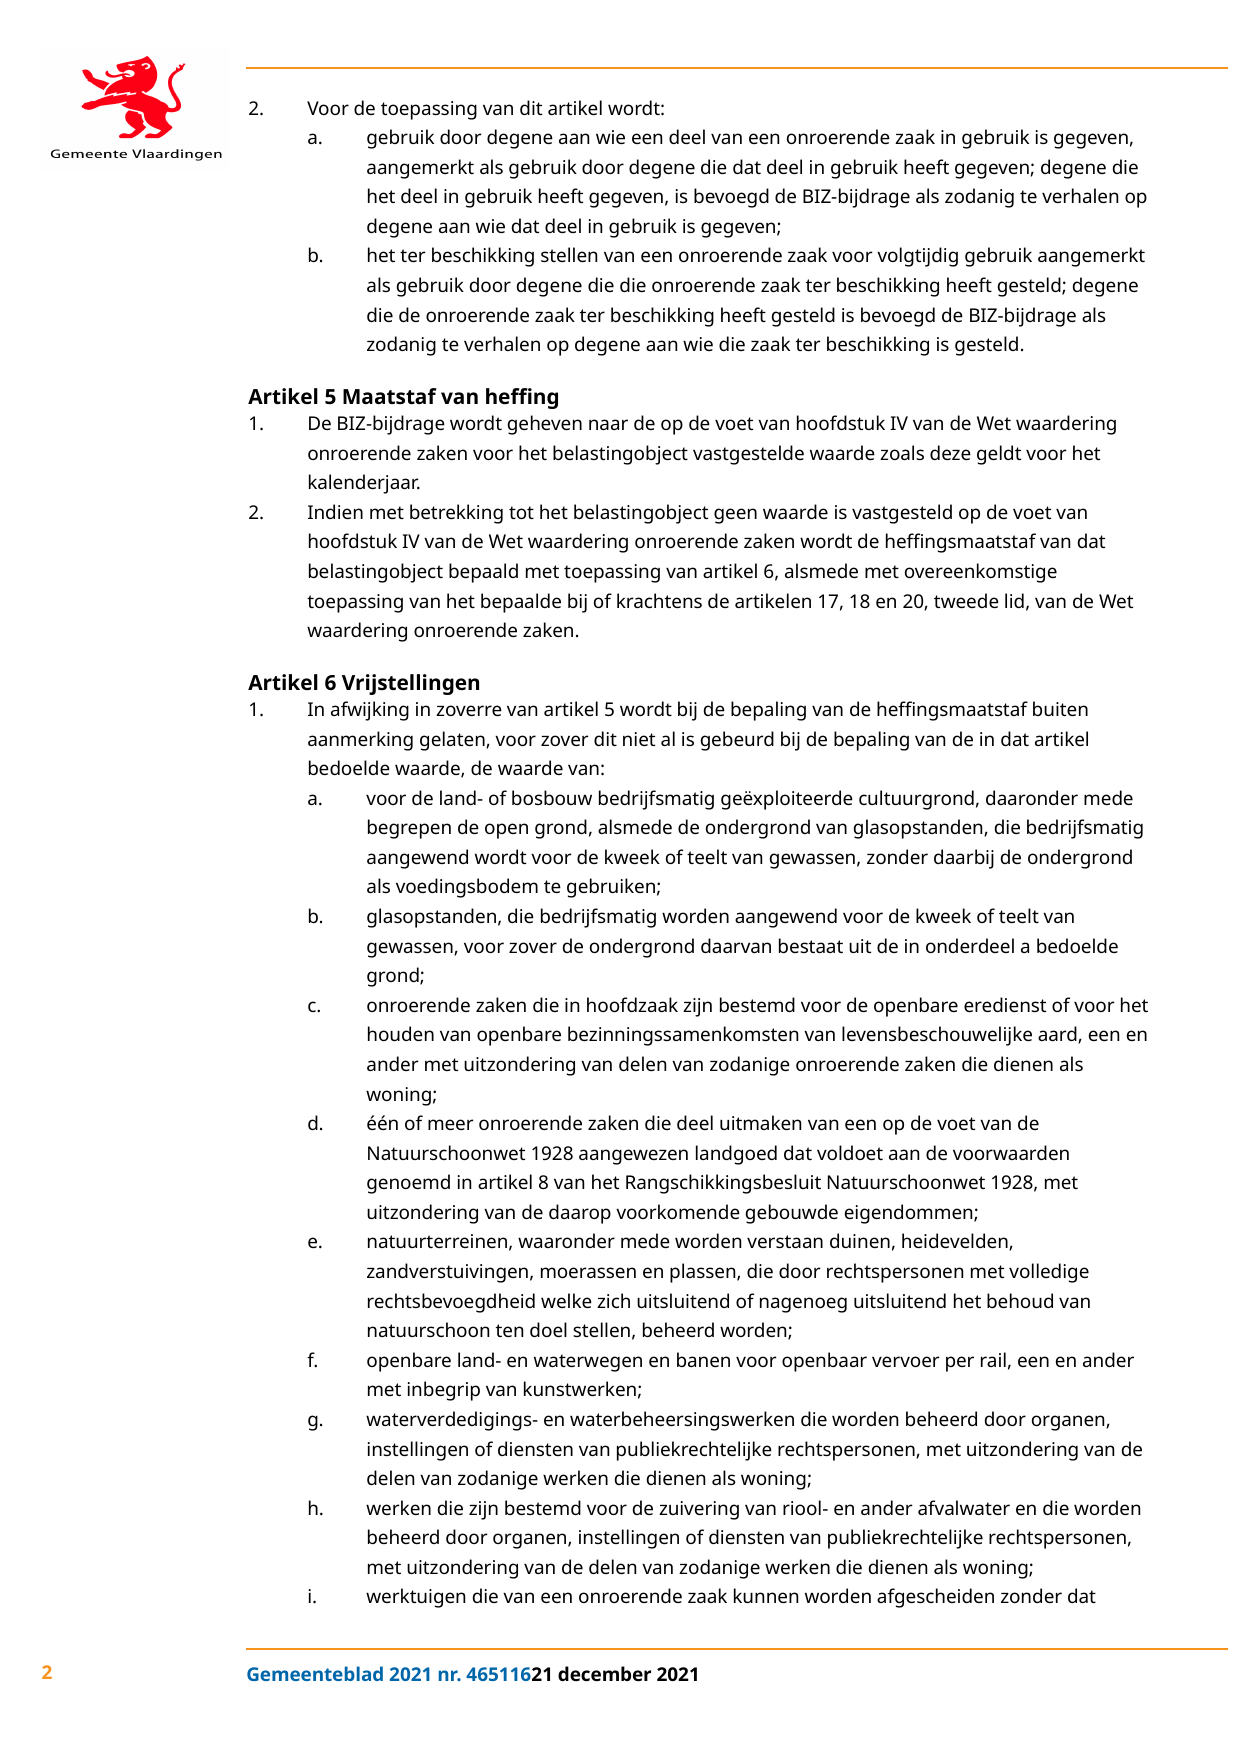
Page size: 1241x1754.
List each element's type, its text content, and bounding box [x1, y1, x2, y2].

list het ter beschikking stellen van een onroerende zaak voor volgtijdig gebruik aangemerkt als gebruik door degene die die onroerende zaak ter beschikking heeft gesteld; degene die de onroerende zaak ter beschikking heeft gesteld is bevoegd de BIZ-bijdrage als zodanig te verhalen op degene aan wie die zaak ter beschikking is gesteld. [307, 243, 1152, 357]
list voor de land- of bosbouw bedrijfsmatig geëxploiteerde cultuurgrond, daaronder mede begrepen de open grond, alsmede de ondergrond van glasopstanden, die bedrijfsmatig aangewend wordt voor de kweek of teelt van gewassen, zonder daarbij de ondergrond als voedingsbodem te gebruiken; [307, 785, 1152, 899]
list onroerende zaken die in hoofdzaak zijn bestemd voor de openbare eredienst of voor het houden van openbare bezinningssamenkomsten van levensbeschouwelijke aard, een en ander met uitzondering van delen van zodanige onroerende zaken die dienen als woning; [307, 992, 1152, 1107]
text Artikel 6 Vrijstellingen [248, 668, 1152, 696]
list werktuigen die van een onroerende zaak kunnen worden afgescheiden zonder dat [307, 1584, 1152, 1609]
picture [41, 47, 231, 172]
list gebruik door degene aan wie een deel van een onroerende zaak in gebruik is gegeven, aangemerkt als gebruik door degene die dat deel in gebruik heeft gegeven; degene die het deel in gebruik heeft gegeven, is bevoegd de BIZ-bijdrage als zodanig te verhalen op degene aan wie dat deel in gebruik is gegeven; [307, 124, 1152, 239]
list één of meer onroerende zaken die deel uitmaken van een op de voet van de Natuurschoonwet 1928 aangewezen landgoed dat voldoet aan de voorwaarden genoemd in artikel 8 van het Rangschikkingsbesluit Natuurschoonwet 1928, met uitzondering van de daarop voorkomende gebouwde eigendommen; [307, 1110, 1152, 1225]
text Artikel 5 Maatstaf van heffing [248, 382, 1152, 410]
list glasopstanden, die bedrijfsmatig worden aangewend voor de kweek of teelt van gewassen, voor zover de ondergrond daarvan bestaat uit de in onderdeel a bedoelde grond; [307, 903, 1152, 988]
list Voor de toepassing van dit artikel wordt: [248, 95, 1152, 121]
list natuurterreinen, waaronder mede worden verstaan duinen, heidevelden, zandverstuivingen, moerassen en plassen, die door rechtspersonen met volledige rechtsbevoegdheid welke zich uitsluitend of nagenoeg uitsluitend het behoud van natuurschoon ten doel stellen, beheerd worden; [307, 1229, 1152, 1343]
list werken die zijn bestemd voor de zuivering van riool- en ander afvalwater en die worden beheerd door organen, instellingen of diensten van publiekrechtelijke rechtspersonen, met uitzondering van de delen van zodanige werken die dienen als woning; [307, 1495, 1152, 1580]
list De BIZ-bijdrage wordt geheven naar de op de voet van hoofdstuk IV van de Wet waardering onroerende zaken voor het belastingobject vastgestelde waarde zoals deze geldt voor het kalenderjaar. [248, 410, 1152, 495]
list In afwijking in zoverre van artikel 5 wordt bij de bepaling van de heffingsmaatstaf buiten aanmerking gelaten, voor zover dit niet al is gebeurd bij de bepaling van de in dat artikel bedoelde waarde, de waarde van: [248, 696, 1152, 781]
list openbare land- en waterwegen en banen voor openbaar vervoer per rail, een en ander met inbegrip van kunstwerken; [307, 1347, 1152, 1402]
list Indien met betrekking tot het belastingobject geen waarde is vastgesteld op de voet van hoofdstuk IV van de Wet waardering onroerende zaken wordt de heffingsmaatstaf van dat belastingobject bepaald met toepassing van artikel 6, alsmede met overeenkomstige toepassing van het bepaalde bij of krachtens de artikelen 17, 18 en 20, tweede lid, van de Wet waardering onroerende zaken. [248, 499, 1152, 643]
list waterverdedigings- en waterbeheersingswerken die worden beheerd door organen, instellingen of diensten van publiekrechtelijke rechtspersonen, met uitzondering van de delen van zodanige werken die dienen als woning; [307, 1406, 1152, 1491]
